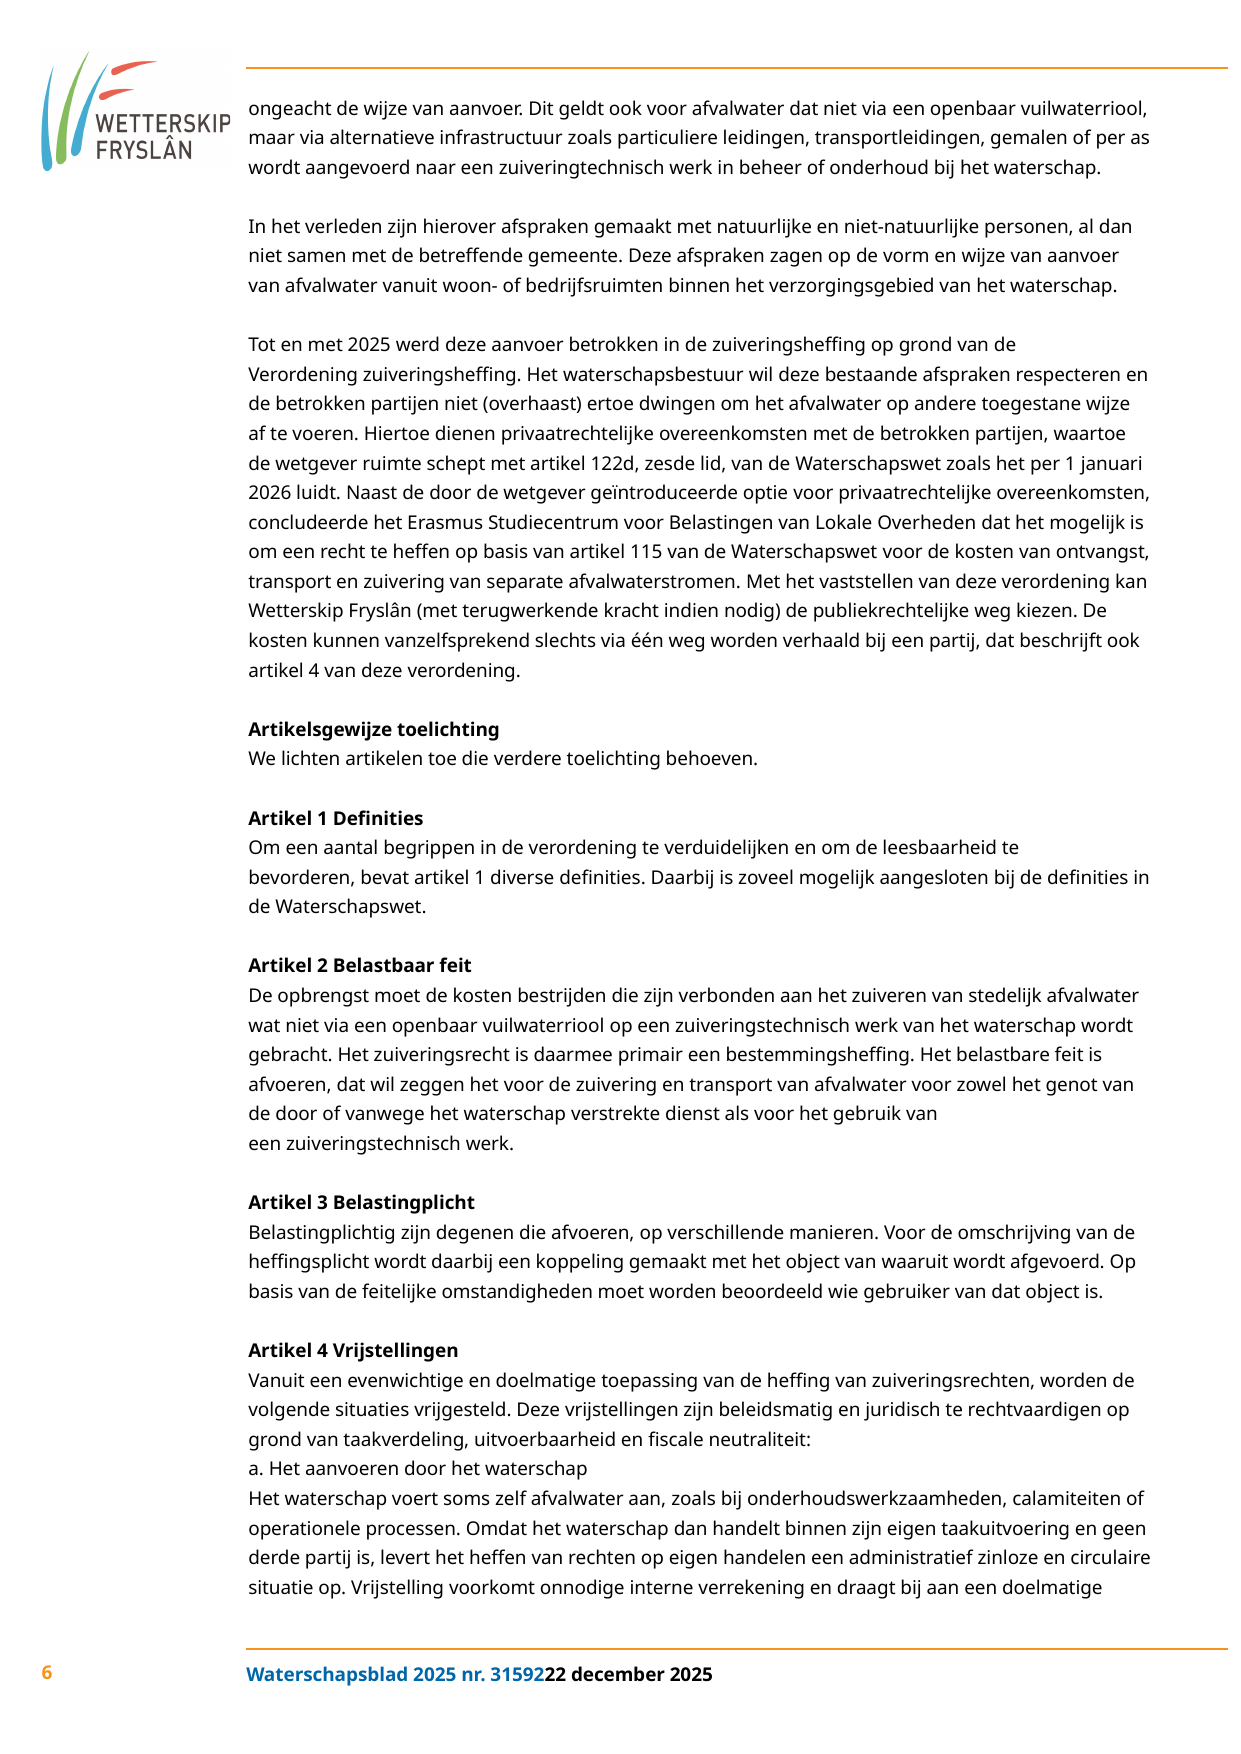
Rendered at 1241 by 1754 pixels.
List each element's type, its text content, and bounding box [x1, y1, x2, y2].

text De opbrengst moet de kosten bestrijden die zijn verbonden aan het zuiveren van stedelijk afvalwater wat niet via een openbaar vuilwaterriool op een zuiveringstechnisch werk van het waterschap wordt gebracht. Het zuiveringsrecht is daarmee primair een bestemmingsheffing. Het belastbare feit is afvoeren, dat wil zeggen het voor de zuivering en transport van afvalwater voor zowel het genot van de door of vanwege het waterschap verstrekte dienst als voor het gebruik van een zuiveringstechnisch werk. [248, 982, 1152, 1156]
text Artikel 4 Vrijstellingen [248, 1337, 1152, 1363]
text Vanuit een evenwichtige en doelmatige toepassing van de heffing van zuiveringsrechten, worden de volgende situaties vrijgesteld. Deze vrijstellingen zijn beleidsmatig en juridisch te rechtvaardigen op grond van taakverdeling, uitvoerbaarheid en fiscale neutraliteit: [248, 1367, 1152, 1452]
text a. Het aanvoeren door het waterschap [248, 1456, 1152, 1481]
text In het verleden zijn hierover afspraken gemaakt met natuurlijke en niet-natuurlijke personen, al dan niet samen met de betreffende gemeente. Deze afspraken zagen op de vorm en wijze van aanvoer van afvalwater vanuit woon- of bedrijfsruimten binnen het verzorgingsgebied van het waterschap. [248, 213, 1152, 298]
text Het waterschap voert soms zelf afvalwater aan, zoals bij onderhoudswerkzaamheden, calamiteiten of operationele processen. Omdat het waterschap dan handelt binnen zijn eigen taakuitvoering en geen derde partij is, levert het heffen van rechten op eigen handelen een administratief zinloze en circulaire situatie op. Vrijstelling voorkomt onnodige interne verrekening en draagt bij aan een doelmatige [248, 1485, 1152, 1600]
text Artikel 3 Belastingplicht [248, 1189, 1152, 1215]
text ongeacht de wijze van aanvoer. Dit geldt ook voor afvalwater dat niet via een openbaar vuilwaterriool, maar via alternatieve infrastructuur zoals particuliere leidingen, transportleidingen, gemalen of per as wordt aangevoerd naar een zuiveringtechnisch werk in beheer of onderhoud bij het waterschap. [248, 95, 1152, 180]
text Artikel 1 Definities [248, 805, 1152, 831]
text Om een aantal begrippen in de verordening te verduidelijken en om de leesbaarheid te bevorderen, bevat artikel 1 diverse definities. Daarbij is zoveel mogelijk aangesloten bij de definities in de Waterschapswet. [248, 834, 1152, 919]
text Tot en met 2025 werd deze aanvoer betrokken in de zuiveringsheffing op grond van de Verordening zuiveringsheffing. Het waterschapsbestuur wil deze bestaande afspraken respecteren en de betrokken partijen niet (overhaast) ertoe dwingen om het afvalwater op andere toegestane wijze af te voeren. Hiertoe dienen privaatrechtelijke overeenkomsten met de betrokken partijen, waartoe de wetgever ruimte schept met artikel 122d, zesde lid, van de Waterschapswet zoals het per 1 januari 2026 luidt. Naast de door de wetgever geïntroduceerde optie voor privaatrechtelijke overeenkomsten, concludeerde het Erasmus Studiecentrum voor Belastingen van Lokale Overheden dat het mogelijk is om een recht te heffen op basis van artikel 115 van de Waterschapswet voor de kosten van ontvangst, transport en zuivering van separate afvalwaterstromen. Met het vaststellen van deze verordening kan Wetterskip Fryslân (met terugwerkende kracht indien nodig) de publiekrechtelijke weg kiezen. De kosten kunnen vanzelfsprekend slechts via één weg worden verhaald bij een partij, dat beschrijft ook artikel 4 van deze verordening. [248, 331, 1152, 683]
text Artikelsgewijze toelichting [248, 716, 1152, 742]
text Belastingplichtig zijn degenen die afvoeren, op verschillende manieren. Voor de omschrijving van de heffingsplicht wordt daarbij een koppeling gemaakt met het object van waaruit wordt afgevoerd. Op basis van de feitelijke omstandigheden moet worden beoordeeld wie gebruiker van dat object is. [248, 1219, 1152, 1304]
text Artikel 2 Belastbaar feit [248, 953, 1152, 978]
text We lichten artikelen toe die verdere toelichting behoeven. [248, 746, 1152, 771]
picture [41, 47, 231, 172]
